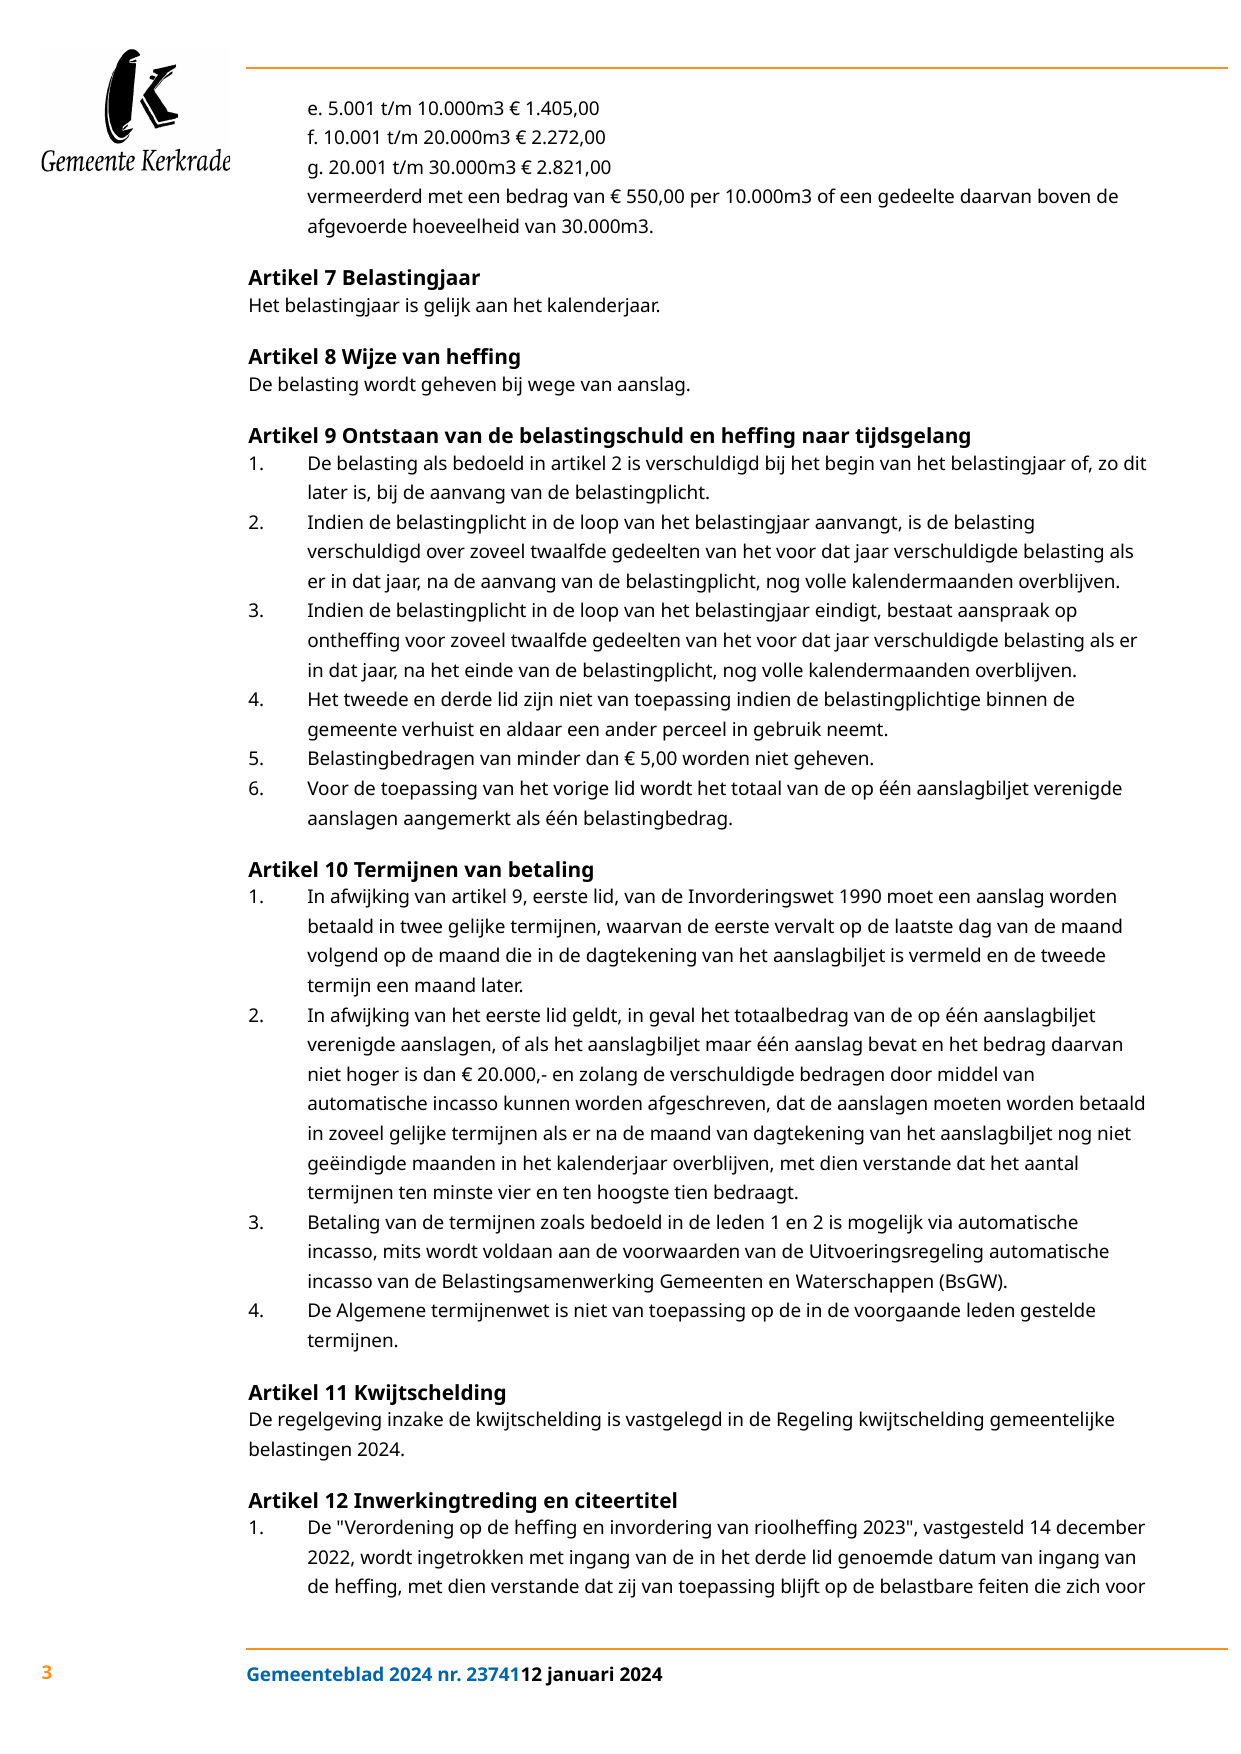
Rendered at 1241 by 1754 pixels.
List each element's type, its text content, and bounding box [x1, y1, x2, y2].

text Artikel 8 Wijze van heffing [248, 342, 1152, 371]
text De belasting wordt geheven bij wege van aanslag. [248, 371, 1152, 397]
picture [41, 47, 231, 172]
text Artikel 7 Belastingjaar [248, 263, 1152, 292]
list g. 20.001 t/m 30.000m3 € 2.821,00 [248, 154, 1152, 180]
list Betaling van de termijnen zoals bedoeld in de leden 1 en 2 is mogelijk via automatische incasso, mits wordt voldaan aan de voorwaarden van de Uitvoeringsregeling automatische incasso van de Belastingsamenwerking Gemeenten en Waterschappen (BsGW). [248, 1209, 1152, 1294]
text Artikel 12 Inwerkingtreding en citeertitel [248, 1486, 1152, 1514]
list De Algemene termijnenwet is niet van toepassing op de in de voorgaande leden gestelde termijnen. [248, 1298, 1152, 1353]
list f. 10.001 t/m 20.000m3 € 2.272,00 [248, 124, 1152, 150]
text Artikel 10 Termijnen van betaling [248, 855, 1152, 883]
list In afwijking van het eerste lid geldt, in geval het totaalbedrag van de op één aanslagbiljet verenigde aanslagen, of als het aanslagbiljet maar één aanslag bevat en het bedrag daarvan niet hoger is dan € 20.000,- en zolang de verschuldigde bedragen door middel van automatische incasso kunnen worden afgeschreven, dat de aanslagen moeten worden betaald in zoveel gelijke termijnen als er na de maand van dagtekening van het aanslagbiljet nog niet geëindigde maanden in het kalenderjaar overblijven, met dien verstande dat het aantal termijnen ten minste vier en ten hoogste tien bedraagt. [248, 1002, 1152, 1205]
text Artikel 11 Kwijtschelding [248, 1378, 1152, 1406]
text Artikel 9 Ontstaan van de belastingschuld en heffing naar tijdsgelang [248, 421, 1152, 450]
list Het tweede en derde lid zijn niet van toepassing indien de belastingplichtige binnen de gemeente verhuist en aldaar een ander perceel in gebruik neemt. [248, 686, 1152, 742]
list e. 5.001 t/m 10.000m3 € 1.405,00 [248, 95, 1152, 121]
list Voor de toepassing van het vorige lid wordt het totaal van de op één aanslagbiljet verenigde aanslagen aangemerkt als één belastingbedrag. [248, 775, 1152, 830]
list Indien de belastingplicht in de loop van het belastingjaar aanvangt, is de belasting verschuldigd over zoveel twaalfde gedeelten van het voor dat jaar verschuldigde belasting als er in dat jaar, na de aanvang van de belastingplicht, nog volle kalendermaanden overblijven. [248, 509, 1152, 594]
list In afwijking van artikel 9, eerste lid, van de Invorderingswet 1990 moet een aanslag worden betaald in twee gelijke termijnen, waarvan de eerste vervalt op de laatste dag van de maand volgend op de maand die in de dagtekening van het aanslagbiljet is vermeld en de tweede termijn een maand later. [248, 883, 1152, 998]
text Het belastingjaar is gelijk aan het kalenderjaar. [248, 292, 1152, 318]
list Belastingbedragen van minder dan € 5,00 worden niet geheven. [248, 746, 1152, 771]
list vermeerderd met een bedrag van € 550,00 per 10.000m3 of een gedeelte daarvan boven de afgevoerde hoeveelheid van 30.000m3. [248, 183, 1152, 239]
list De "Verordening op de heffing en invordering van rioolheffing 2023", vastgesteld 14 december 2022, wordt ingetrokken met ingang van de in het derde lid genoemde datum van ingang van de heffing, met dien verstande dat zij van toepassing blijft op de belastbare feiten die zich voor [248, 1514, 1152, 1599]
list De belasting als bedoeld in artikel 2 is verschuldigd bij het begin van het belastingjaar of, zo dit later is, bij de aanvang van de belastingplicht. [248, 450, 1152, 505]
text De regelgeving inzake de kwijtschelding is vastgelegd in de Regeling kwijtschelding gemeentelijke belastingen 2024. [248, 1406, 1152, 1461]
list Indien de belastingplicht in de loop van het belastingjaar eindigt, bestaat aanspraak op ontheffing voor zoveel twaalfde gedeelten van het voor dat jaar verschuldigde belasting als er in dat jaar, na het einde van de belastingplicht, nog volle kalendermaanden overblijven. [248, 598, 1152, 682]
